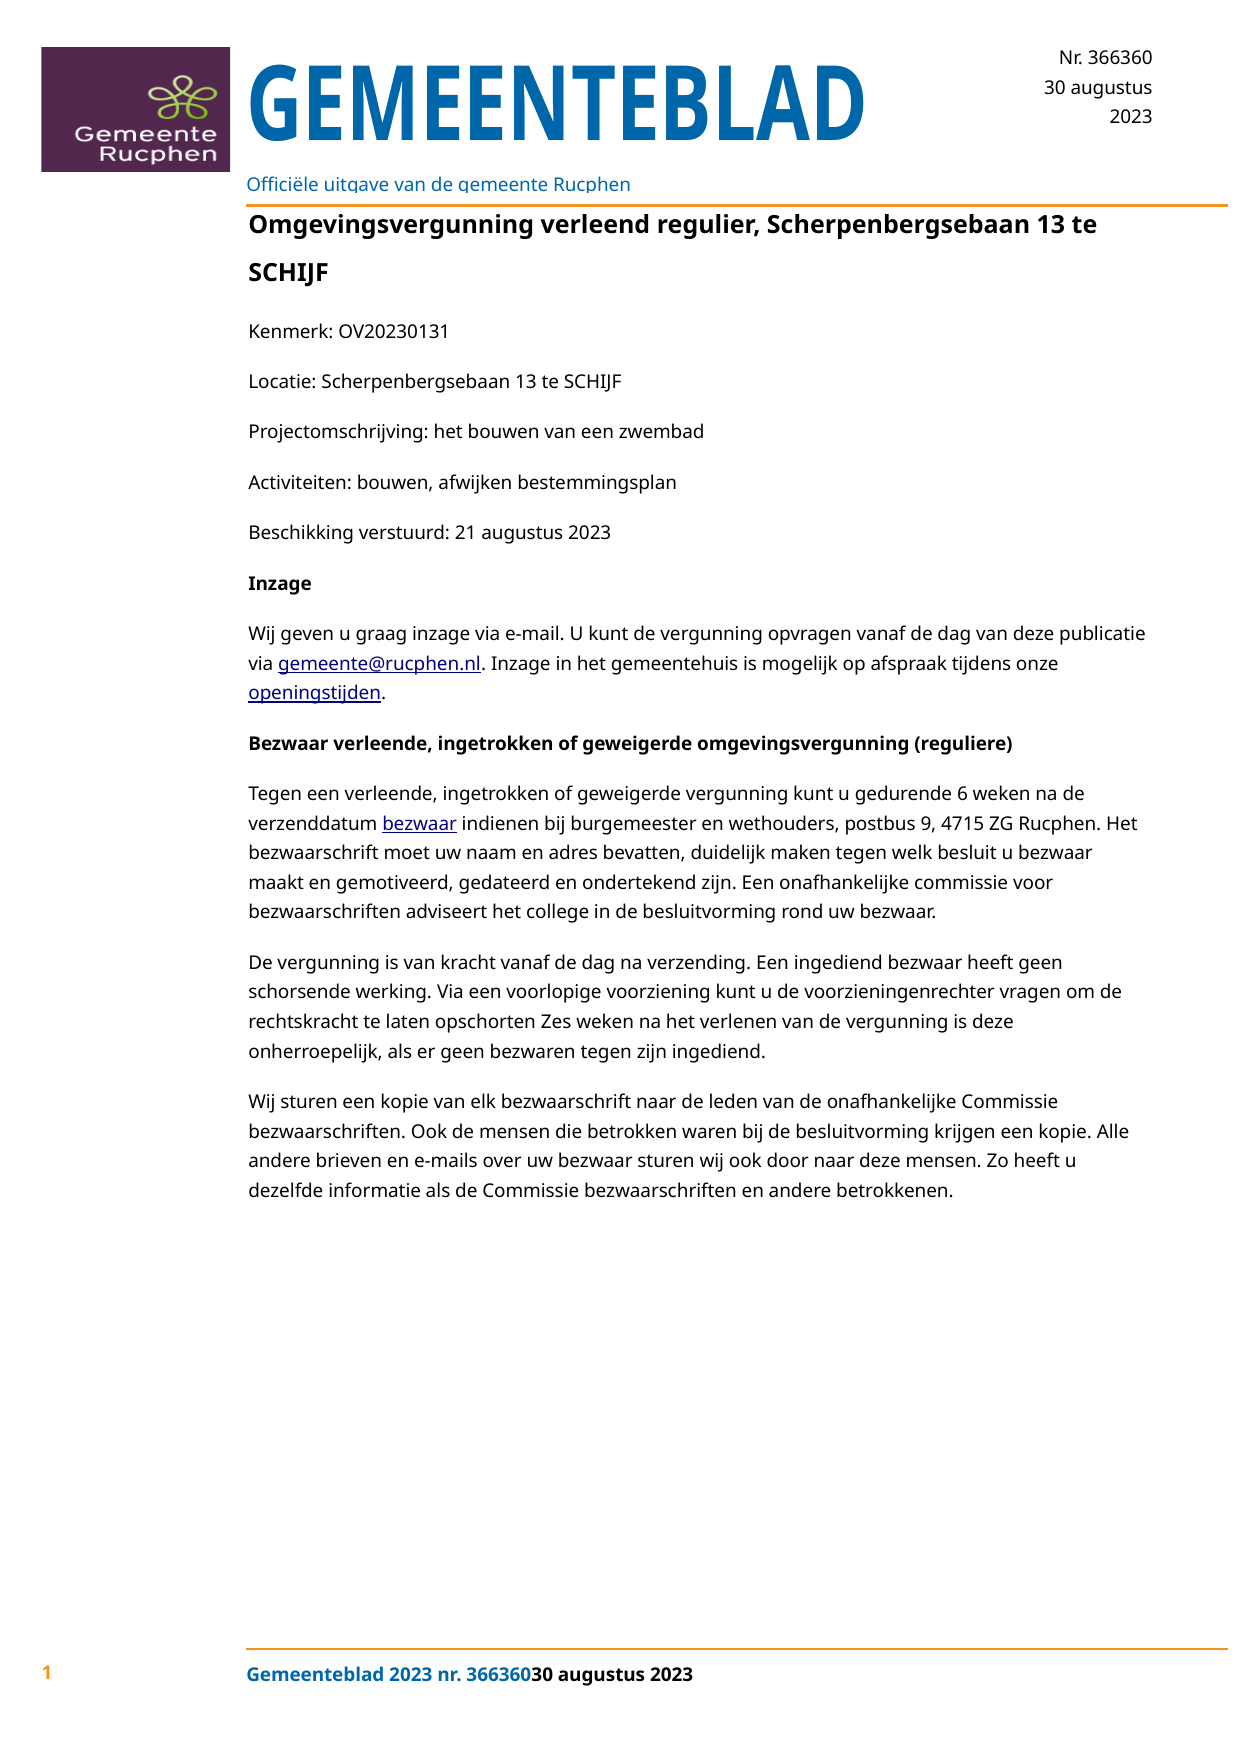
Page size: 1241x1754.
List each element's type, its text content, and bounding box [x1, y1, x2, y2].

text Bezwaar verleende, ingetrokken of geweigerde omgevingsvergunning (reguliere) [248, 730, 1152, 756]
text Kenmerk: OV20230131 [248, 318, 1152, 344]
text Activiteiten: bouwen, afwijken bestemmingsplan [248, 469, 1152, 495]
picture [41, 47, 231, 172]
text De vergunning is van kracht vanaf de dag na verzending. Een ingediend bezwaar heeft geen schorsende werking. Via een voorlopige voorziening kunt u de voorzieningenrechter vragen om de rechtskracht te laten opschorten Zes weken na het verlenen van de vergunning is deze onherroepelijk, als er geen bezwaren tegen zijn ingediend. [248, 949, 1152, 1064]
text Wij geven u graag inzage via e-mail. U kunt de vergunning opvragen vanaf de dag van deze publicatie via gemeente@rucphen.nl. Inzage in het gemeentehuis is mogelijk op afspraak tijdens onze openingstijden. [248, 620, 1152, 705]
text Inzage [248, 570, 1152, 596]
text Tegen een verleende, ingetrokken of geweigerde vergunning kunt u gedurende 6 weken na de verzenddatum bezwaar indienen bij burgemeester en wethouders, postbus 9, 4715 ZG Rucphen. Het bezwaarschrift moet uw naam en adres bevatten, duidelijk maken tegen welk besluit u bezwaar maakt en gemotiveerd, gedateerd en ondertekend zijn. Een onafhankelijke commissie voor bezwaarschriften adviseert het college in de besluitvorming rond uw bezwaar. [248, 780, 1152, 924]
text Projectomschrijving: het bouwen van een zwembad [248, 419, 1152, 444]
text Locatie: Scherpenbergsebaan 13 te SCHIJF [248, 368, 1152, 394]
text Beschikking verstuurd: 21 augustus 2023 [248, 519, 1152, 545]
text Omgevingsvergunning verleend regulier, Scherpenbergsebaan 13 te SCHIJF [248, 207, 1152, 288]
text Wij sturen een kopie van elk bezwaarschrift naar de leden van de onafhankelijke Commissie bezwaarschriften. Ook de mensen die betrokken waren bij de besluitvorming krijgen een kopie. Alle andere brieven en e-mails over uw bezwaar sturen wij ook door naar deze mensen. Zo heeft u dezelfde informatie als de Commissie bezwaarschriften en andere betrokkenen. [248, 1088, 1152, 1203]
